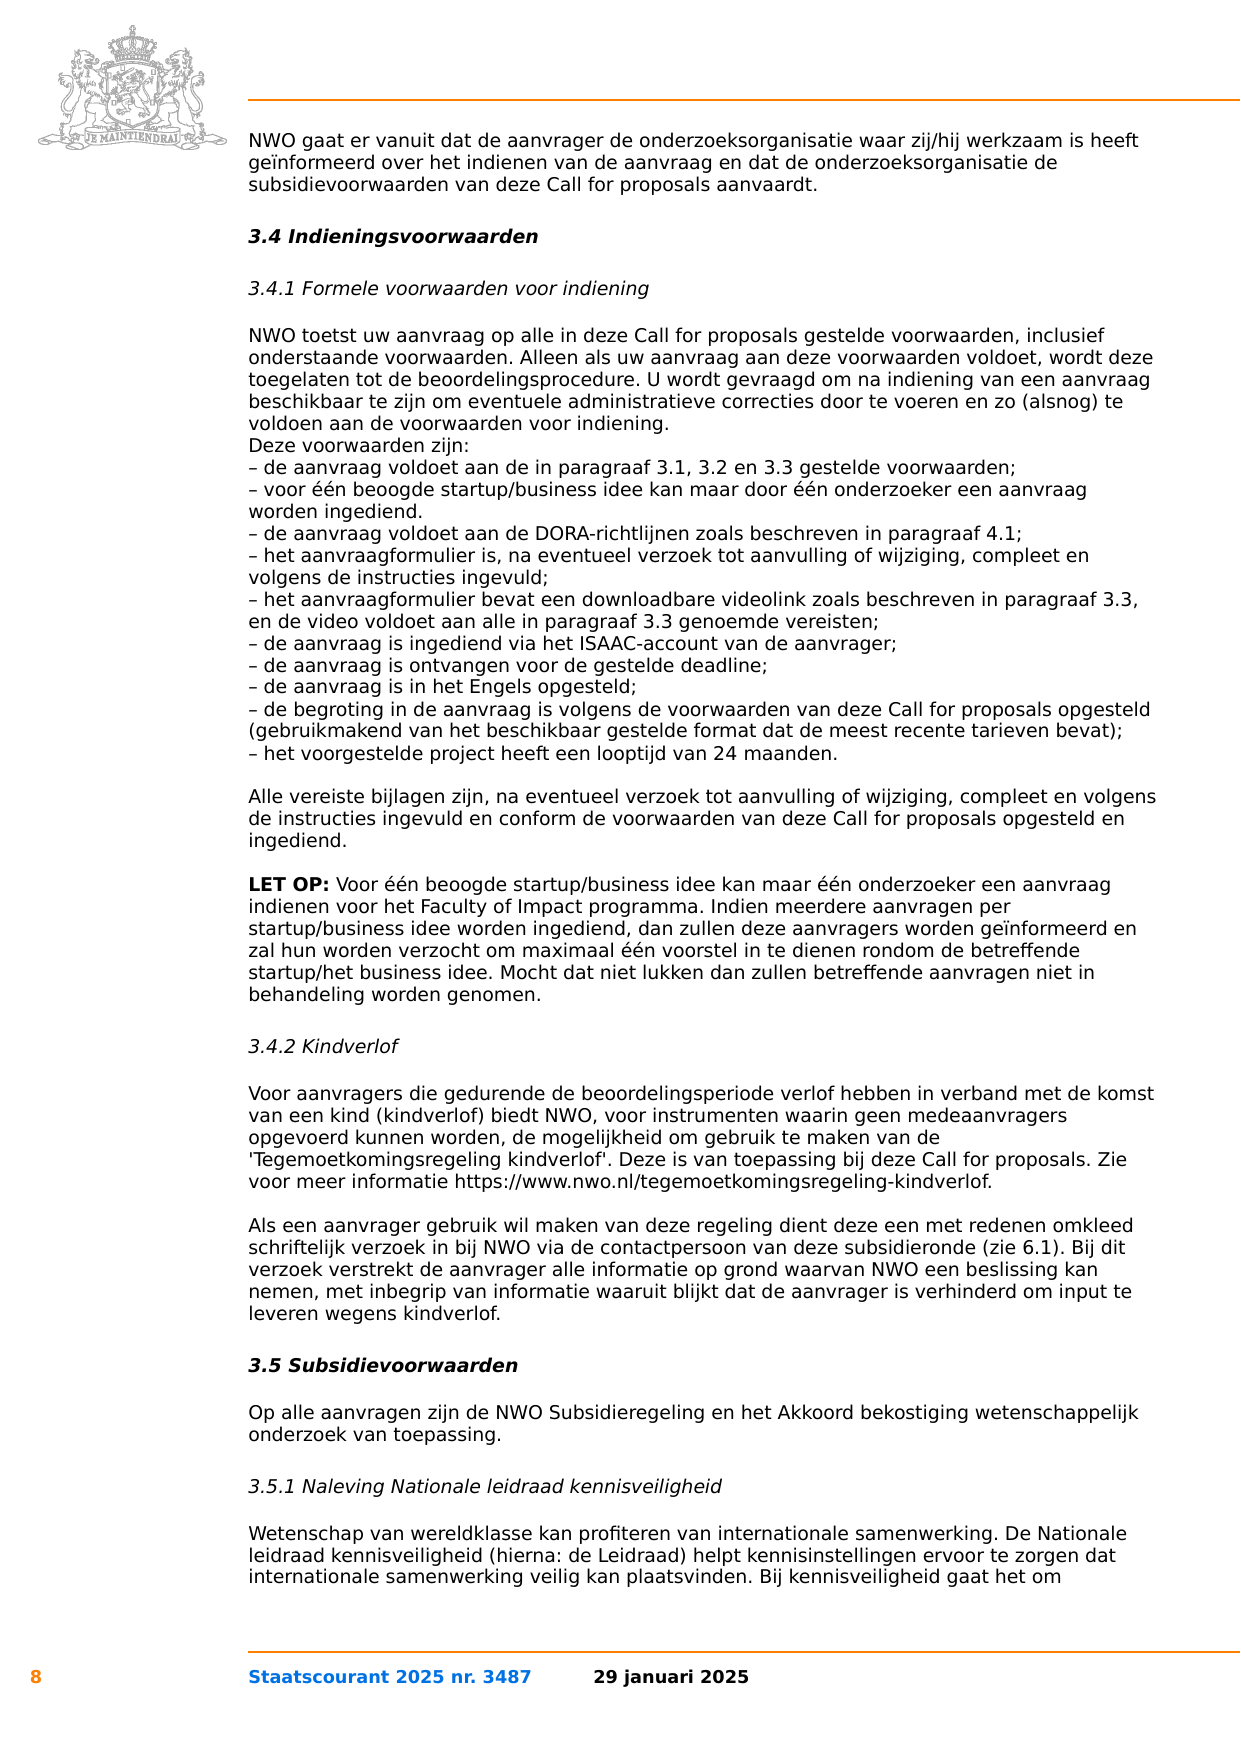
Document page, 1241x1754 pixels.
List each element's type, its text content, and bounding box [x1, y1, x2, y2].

text – voor één beoogde startup/business idee kan maar door één onderzoeker een aanvraag worden ingediend. [248, 479, 1163, 523]
text – de aanvraag is in het Engels opgesteld; [248, 676, 1163, 698]
text Alle vereiste bijlagen zijn, na eventueel verzoek tot aanvulling of wijziging, compleet en volgens de instructies ingevuld en conform de voorwaarden van deze Call for proposals opgesteld en ingediend. [248, 786, 1163, 852]
subtitle 3.4 Indieningsvoorwaarden [248, 226, 1163, 248]
text – de begroting in de aanvraag is volgens de voorwaarden van deze Call for proposals opgesteld (gebruikmakend van het beschikbaar gestelde format dat de meest recente tarieven bevat); [248, 698, 1163, 742]
subtitle 3.5.1 Naleving Nationale leidraad kennisveiligheid [248, 1476, 1163, 1497]
text LET OP: Voor één beoogde startup/business idee kan maar één onderzoeker een aanvraag indienen voor het Faculty of Impact programma. Indien meerdere aanvragen per startup/business idee worden ingediend, dan zullen deze aanvragers worden geïnformeerd en zal hun worden verzocht om maximaal één voorstel in te dienen rondom de betreffende startup/het business idee. Mocht dat niet lukken dan zullen betreffende aanvragen niet in behandeling worden genomen. [248, 874, 1163, 1006]
text Wetenschap van wereldklasse kan profiteren van internationale samenwerking. De Nationale leidraad kennisveiligheid (hierna: de Leidraad) helpt kennisinstellingen ervoor te zorgen dat internationale samenwerking veilig kan plaatsvinden. Bij kennisveiligheid gaat het om [248, 1522, 1163, 1588]
text – de aanvraag is ontvangen voor de gestelde deadline; [248, 654, 1163, 676]
text – het aanvraagformulier bevat een downloadbare videolink zoals beschreven in paragraaf 3.3, en de video voldoet aan alle in paragraaf 3.3 genoemde vereisten; [248, 588, 1163, 632]
text NWO toetst uw aanvraag op alle in deze Call for proposals gestelde voorwaarden, inclusief onderstaande voorwaarden. Alleen als uw aanvraag aan deze voorwaarden voldoet, wordt deze toegelaten tot de beoordelingsprocedure. U wordt gevraagd om na indiening van een aanvraag beschikbaar te zijn om eventuele administratieve correcties door te voeren en zo (alsnog) te voldoen aan de voorwaarden voor indiening. [248, 325, 1163, 435]
picture [38, 25, 227, 150]
text – het voorgestelde project heeft een looptijd van 24 maanden. [248, 742, 1163, 764]
text Voor aanvragers die gedurende de beoordelingsperiode verlof hebben in verband met de komst van een kind (kindverlof) biedt NWO, voor instrumenten waarin geen medeaanvragers opgevoerd kunnen worden, de mogelijkheid om gebruik te maken van de 'Tegemoetkomingsregeling kindverlof'. Deze is van toepassing bij deze Call for proposals. Zie voor meer informatie https://www.nwo.nl/tegemoetkomingsregeling-kindverlof. [248, 1083, 1163, 1193]
text – de aanvraag voldoet aan de DORA-richtlijnen zoals beschreven in paragraaf 4.1; [248, 523, 1163, 544]
subtitle 3.4.2 Kindverlof [248, 1036, 1163, 1058]
text – de aanvraag voldoet aan de in paragraaf 3.1, 3.2 en 3.3 gestelde voorwaarden; [248, 457, 1163, 479]
text NWO gaat er vanuit dat de aanvrager de onderzoeksorganisatie waar zij/hij werkzaam is heeft geïnformeerd over het indienen van de aanvraag en dat de onderzoeksorganisatie de subsidievoorwaarden van deze Call for proposals aanvaardt. [248, 130, 1163, 196]
text – de aanvraag is ingediend via het ISAAC-account van de aanvrager; [248, 632, 1163, 654]
text Als een aanvrager gebruik wil maken van deze regeling dient deze een met redenen omkleed schriftelijk verzoek in bij NWO via de contactpersoon van deze subsidieronde (zie 6.1). Bij dit verzoek verstrekt de aanvrager alle informatie op grond waarvan NWO een beslissing kan nemen, met inbegrip van informatie waaruit blijkt dat de aanvrager is verhinderd om input te leveren wegens kindverlof. [248, 1215, 1163, 1324]
text Deze voorwaarden zijn: [248, 435, 1163, 457]
text Op alle aanvragen zijn de NWO Subsidieregeling en het Akkoord bekostiging wetenschappelijk onderzoek van toepassing. [248, 1402, 1163, 1446]
subtitle 3.5 Subsidievoorwaarden [248, 1354, 1163, 1377]
subtitle 3.4.1 Formele voorwaarden voor indiening [248, 278, 1163, 300]
text – het aanvraagformulier is, na eventueel verzoek tot aanvulling of wijziging, compleet en volgens de instructies ingevuld; [248, 544, 1163, 588]
